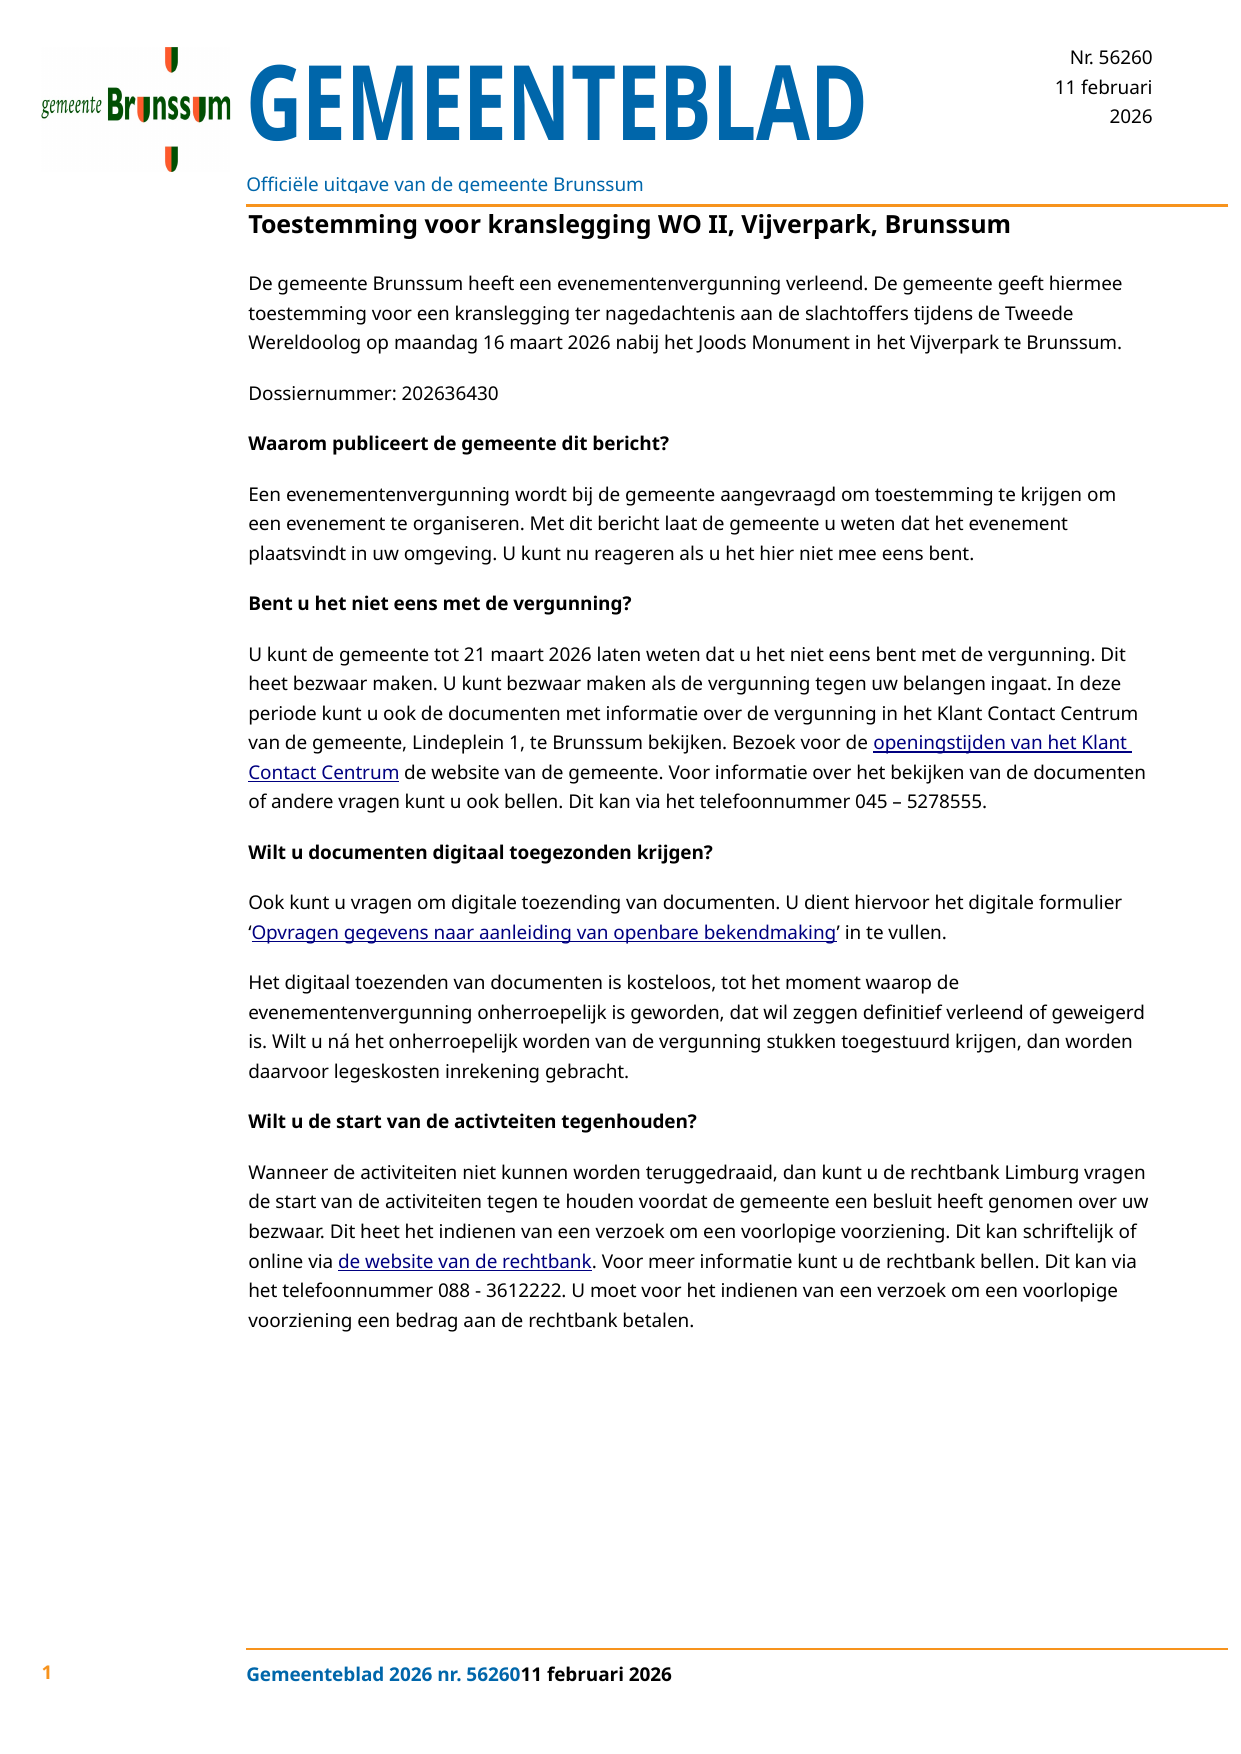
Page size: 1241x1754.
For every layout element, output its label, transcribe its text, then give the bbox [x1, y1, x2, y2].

text Ook kunt u vragen om digitale toezending van documenten. U dient hiervoor het digitale formulier ‘Opvragen gegevens naar aanleiding van openbare bekendmaking’ in te vullen. [248, 889, 1152, 945]
text Wilt u documenten digitaal toegezonden krijgen? [248, 839, 1152, 865]
text De gemeente Brunssum heeft een evenementenvergunning verleend. De gemeente geeft hiermee toestemming voor een kranslegging ter nagedachtenis aan de slachtoffers tijdens de Tweede Wereldoolog op maandag 16 maart 2026 nabij het Joods Monument in het Vijverpark te Brunssum. [248, 270, 1152, 355]
text Waarom publiceert de gemeente dit bericht? [248, 430, 1152, 456]
text U kunt de gemeente tot 21 maart 2026 laten weten dat u het niet eens bent met de vergunning. Dit heet bezwaar maken. U kunt bezwaar maken als de vergunning tegen uw belangen ingaat. In deze periode kunt u ook de documenten met informatie over de vergunning in het Klant Contact Centrum van de gemeente, Lindeplein 1, te Brunssum bekijken. Bezoek voor de openingstijden van het Klant Contact Centrum de website van de gemeente. Voor informatie over het bekijken van de documenten of andere vragen kunt u ook bellen. Dit kan via het telefoonnummer 045 – 5278555. [248, 641, 1152, 814]
text Dossiernummer: 202636430 [248, 380, 1152, 406]
text Bent u het niet eens met de vergunning? [248, 590, 1152, 616]
text Toestemming voor kranslegging WO II, Vijverpark, Brunssum [248, 207, 1152, 241]
text Het digitaal toezenden van documenten is kosteloos, tot het moment waarop de evenementenvergunning onherroepelijk is geworden, dat wil zeggen definitief verleend of geweigerd is. Wilt u ná het onherroepelijk worden van de vergunning stukken toegestuurd krijgen, dan worden daarvoor legeskosten inrekening gebracht. [248, 969, 1152, 1084]
text Wilt u de start van de activteiten tegenhouden? [248, 1109, 1152, 1134]
picture [41, 47, 231, 172]
text Een evenementenvergunning wordt bij de gemeente aangevraagd om toestemming te krijgen om een evenement te organiseren. Met dit bericht laat de gemeente u weten dat het evenement plaatsvindt in uw omgeving. U kunt nu reageren als u het hier niet mee eens bent. [248, 481, 1152, 566]
text Wanneer de activiteiten niet kunnen worden teruggedraaid, dan kunt u de rechtbank Limburg vragen de start van de activiteiten tegen te houden voordat de gemeente een besluit heeft genomen over uw bezwaar. Dit heet het indienen van een verzoek om een voorlopige voorziening. Dit kan schriftelijk of online via de website van de rechtbank. Voor meer informatie kunt u de rechtbank bellen. Dit kan via het telefoonnummer 088 - 3612222. U moet voor het indienen van een verzoek om een voorlopige voorziening een bedrag aan de rechtbank betalen. [248, 1159, 1152, 1333]
